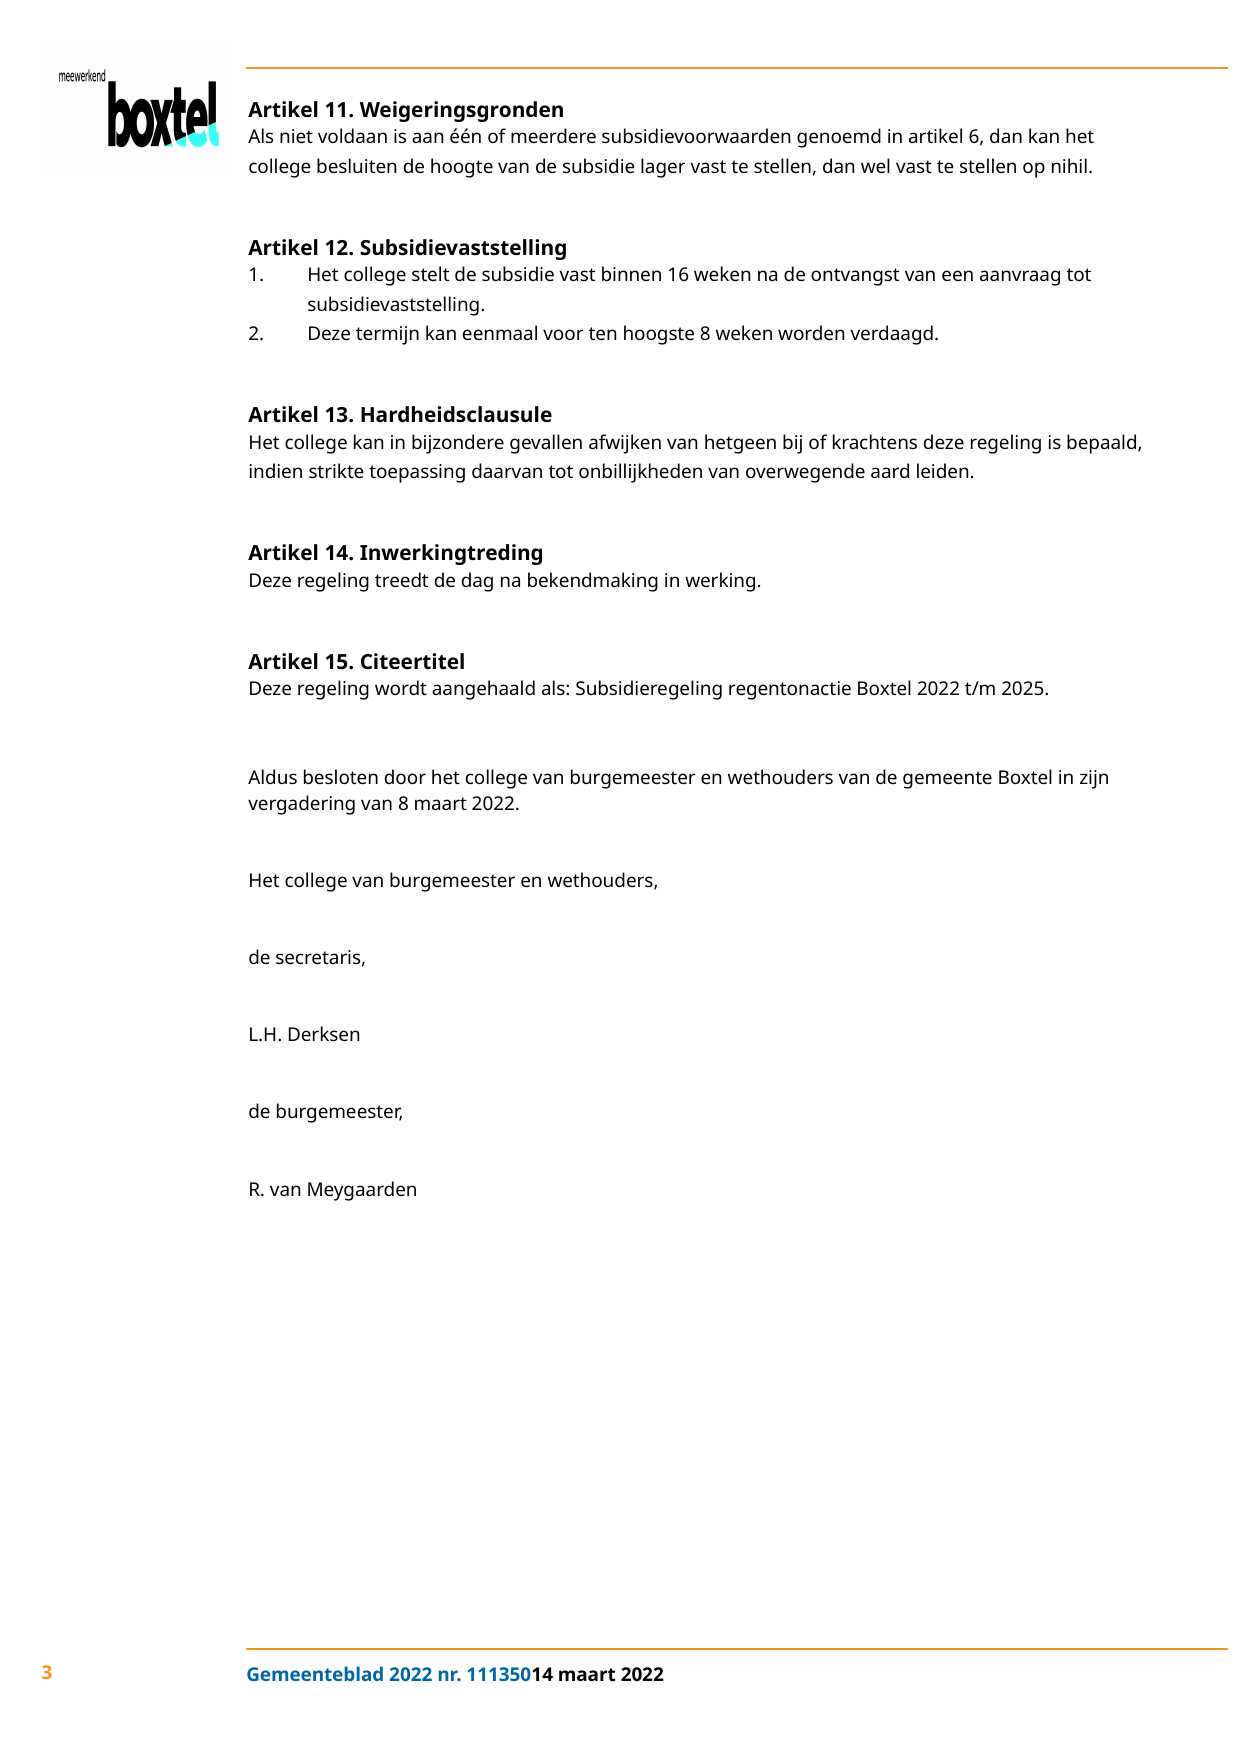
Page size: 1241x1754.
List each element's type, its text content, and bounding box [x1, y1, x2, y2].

text Artikel 14. Inwerkingtreding [248, 538, 1152, 567]
text Het college van burgemeester en wethouders, [248, 867, 1152, 893]
text Artikel 15. Citeertitel [248, 647, 1152, 675]
text Het college kan in bijzondere gevallen afwijken van hetgeen bij of krachtens deze regeling is bepaald, indien strikte toepassing daarvan tot onbillijkheden van overwegende aard leiden. [248, 429, 1152, 484]
text R. van Meygaarden [248, 1176, 1152, 1201]
list Het college stelt de subsidie vast binnen 16 weken na de ontvangst van een aanvraag tot subsidievaststelling. [248, 261, 1152, 317]
text Als niet voldaan is aan één of meerdere subsidievoorwaarden genoemd in artikel 6, dan kan het college besluiten de hoogte van de subsidie lager vast te stellen, dan wel vast te stellen op nihil. [248, 123, 1152, 178]
text Aldus besloten door het college van burgemeester en wethouders van de gemeente Boxtel in zijn vergadering van 8 maart 2022. [248, 764, 1152, 816]
text Artikel 13. Hardheidsclausule [248, 400, 1152, 429]
text L.H. Derksen [248, 1021, 1152, 1047]
picture [41, 47, 231, 172]
list Deze termijn kan eenmaal voor ten hoogste 8 weken worden verdaagd. [248, 320, 1152, 346]
text Artikel 12. Subsidievaststelling [248, 233, 1152, 261]
text de secretaris, [248, 944, 1152, 970]
text Artikel 11. Weigeringsgronden [248, 95, 1152, 123]
text Deze regeling treedt de dag na bekendmaking in werking. [248, 567, 1152, 593]
text de burgemeester, [248, 1098, 1152, 1124]
text Deze regeling wordt aangehaald als: Subsidieregeling regentonactie Boxtel 2022 t/m 2025. [248, 675, 1152, 701]
